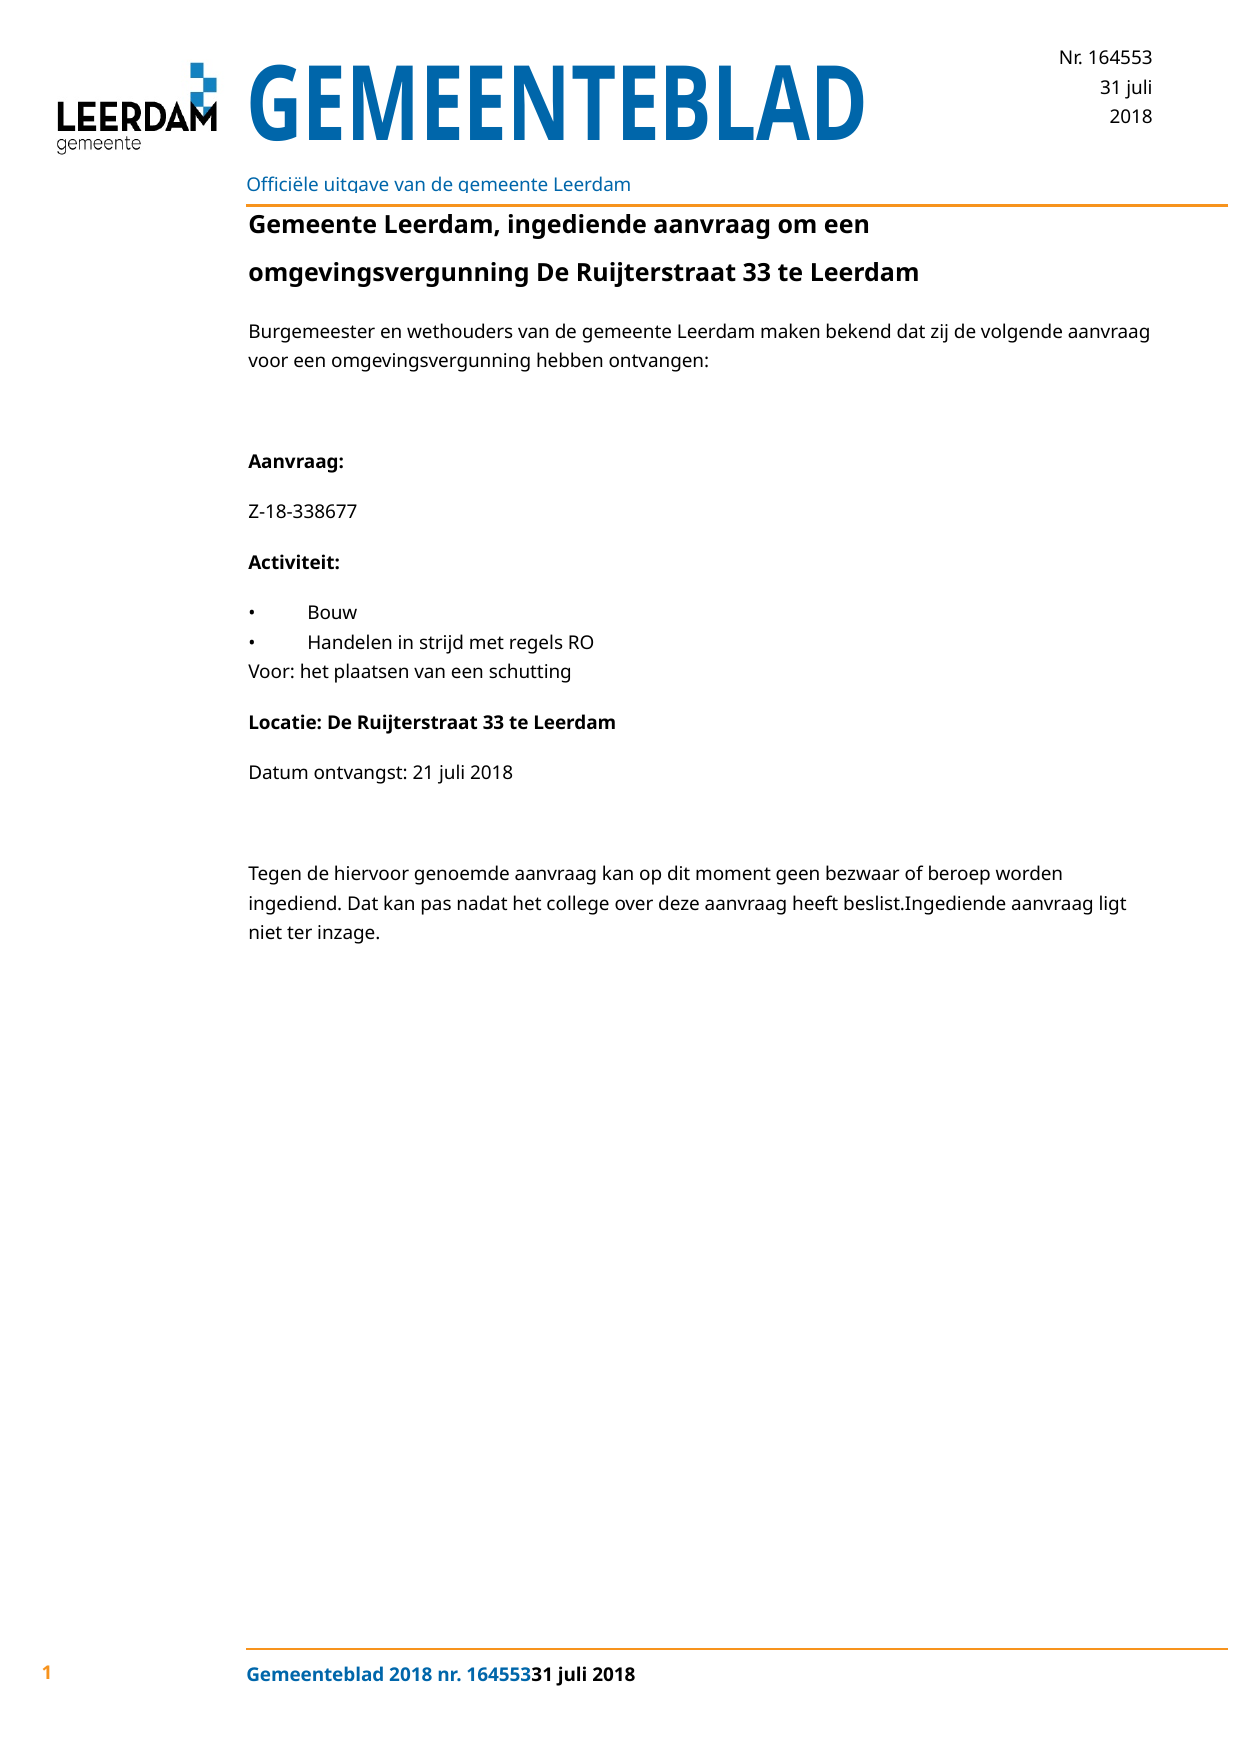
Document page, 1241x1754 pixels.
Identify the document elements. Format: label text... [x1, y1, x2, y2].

text Tegen de hiervoor genoemde aanvraag kan op dit moment geen bezwaar of beroep worden ingediend. Dat kan pas nadat het college over deze aanvraag heeft beslist.Ingediende aanvraag ligt niet ter inzage. [248, 860, 1152, 945]
text Locatie: De Ruijterstraat 33 te Leerdam [248, 709, 1152, 735]
text Activiteit: [248, 549, 1152, 575]
text Gemeente Leerdam, ingediende aanvraag om een omgevingsvergunning De Ruijterstraat 33 te Leerdam [248, 207, 1152, 288]
text Datum ontvangst: 21 juli 2018 [248, 759, 1152, 785]
picture [41, 47, 231, 172]
list Handelen in strijd met regels RO [248, 629, 1152, 655]
text Burgemeester en wethouders van de gemeente Leerdam maken bekend dat zij de volgende aanvraag voor een omgevingsvergunning hebben ontvangen: [248, 318, 1152, 373]
text Voor: het plaatsen van een schutting [248, 659, 1152, 684]
text Aanvraag: [248, 448, 1152, 474]
text Z-18-338677 [248, 499, 1152, 524]
list Bouw [248, 599, 1152, 625]
